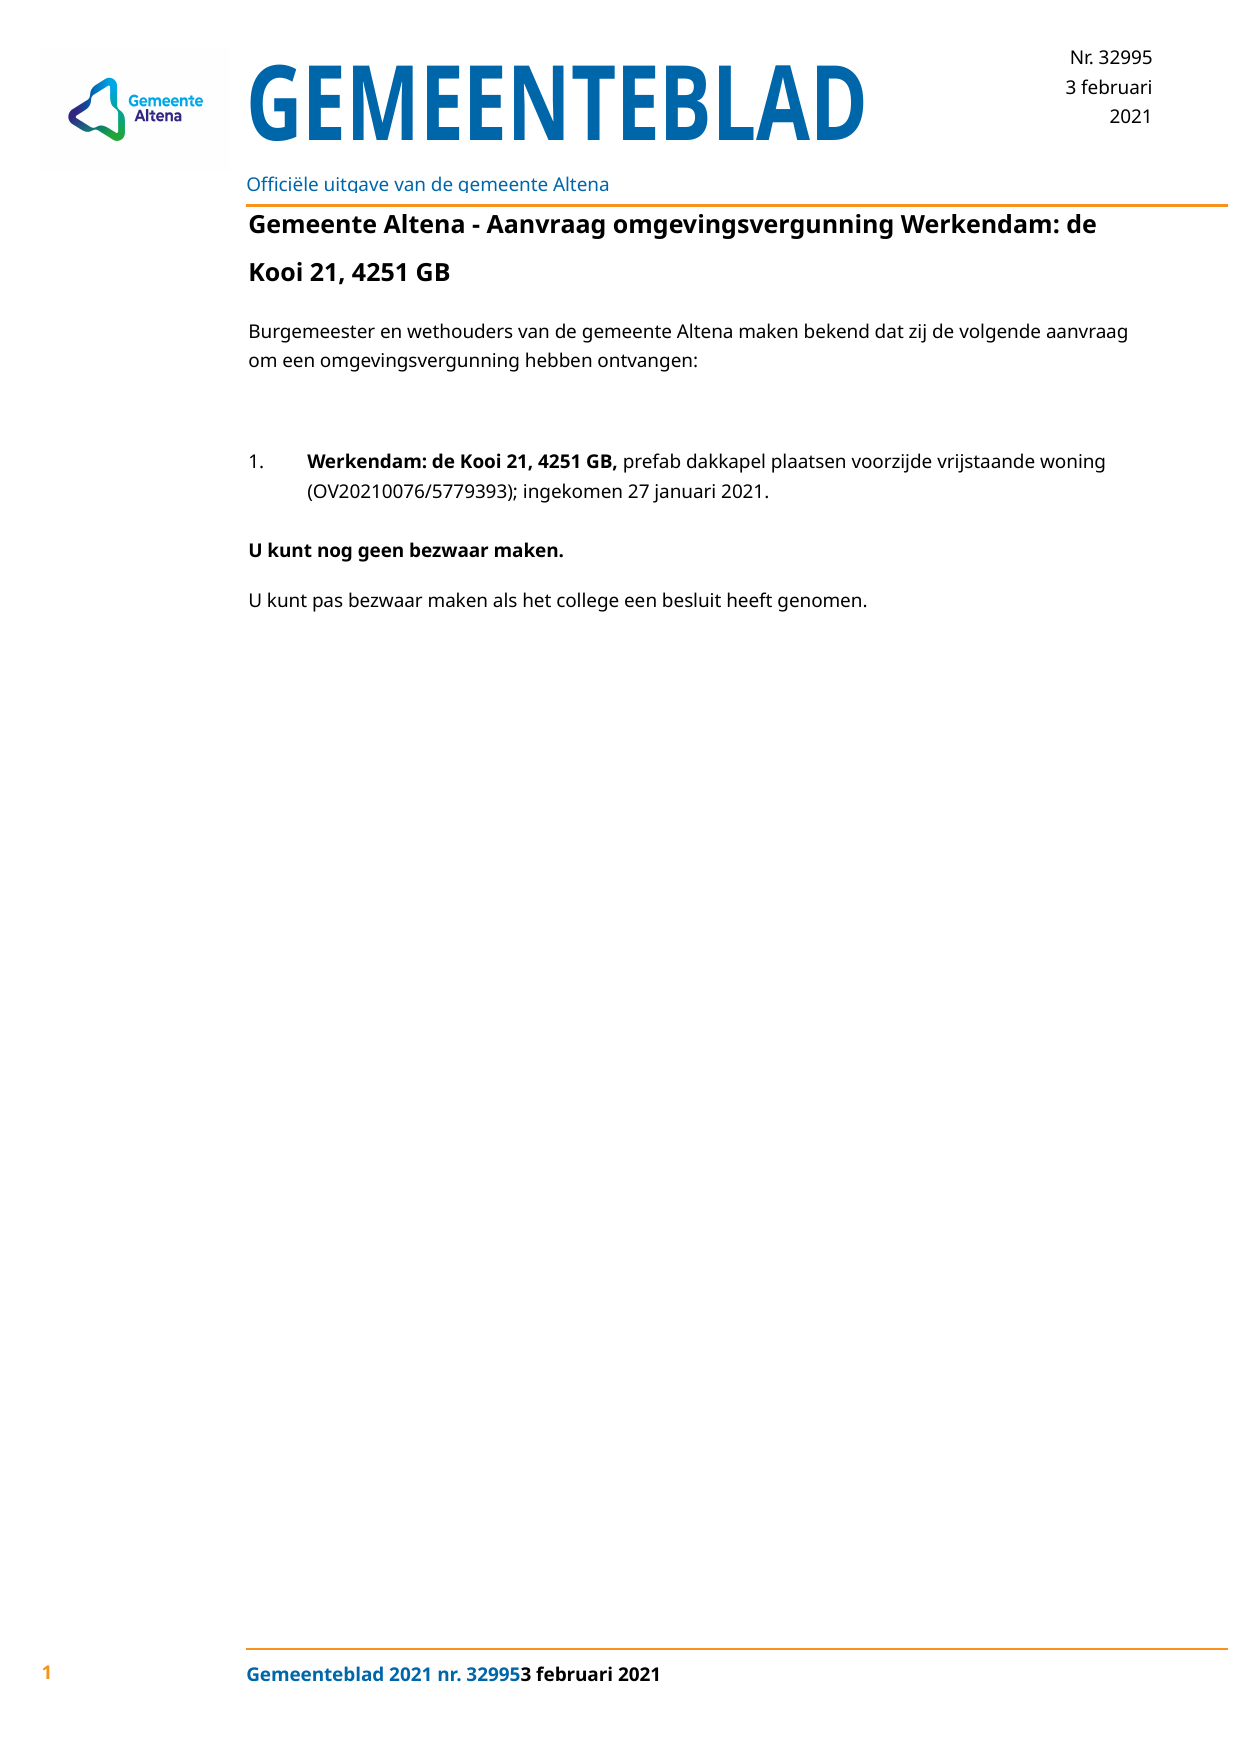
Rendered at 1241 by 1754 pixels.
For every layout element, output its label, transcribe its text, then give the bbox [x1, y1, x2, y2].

text U kunt pas bezwaar maken als het college een besluit heeft genomen. [248, 587, 1152, 613]
list Werkendam: de Kooi 21, 4251 GB, prefab dakkapel plaatsen voorzijde vrijstaande woning (OV20210076/5779393); ingekomen 27 januari 2021. [248, 448, 1152, 504]
picture [41, 47, 231, 172]
text U kunt nog geen bezwaar maken. [248, 537, 1152, 563]
text Gemeente Altena - Aanvraag omgevingsvergunning Werkendam: de Kooi 21, 4251 GB [248, 207, 1152, 288]
text Burgemeester en wethouders van de gemeente Altena maken bekend dat zij de volgende aanvraag om een omgevingsvergunning hebben ontvangen: [248, 318, 1152, 373]
